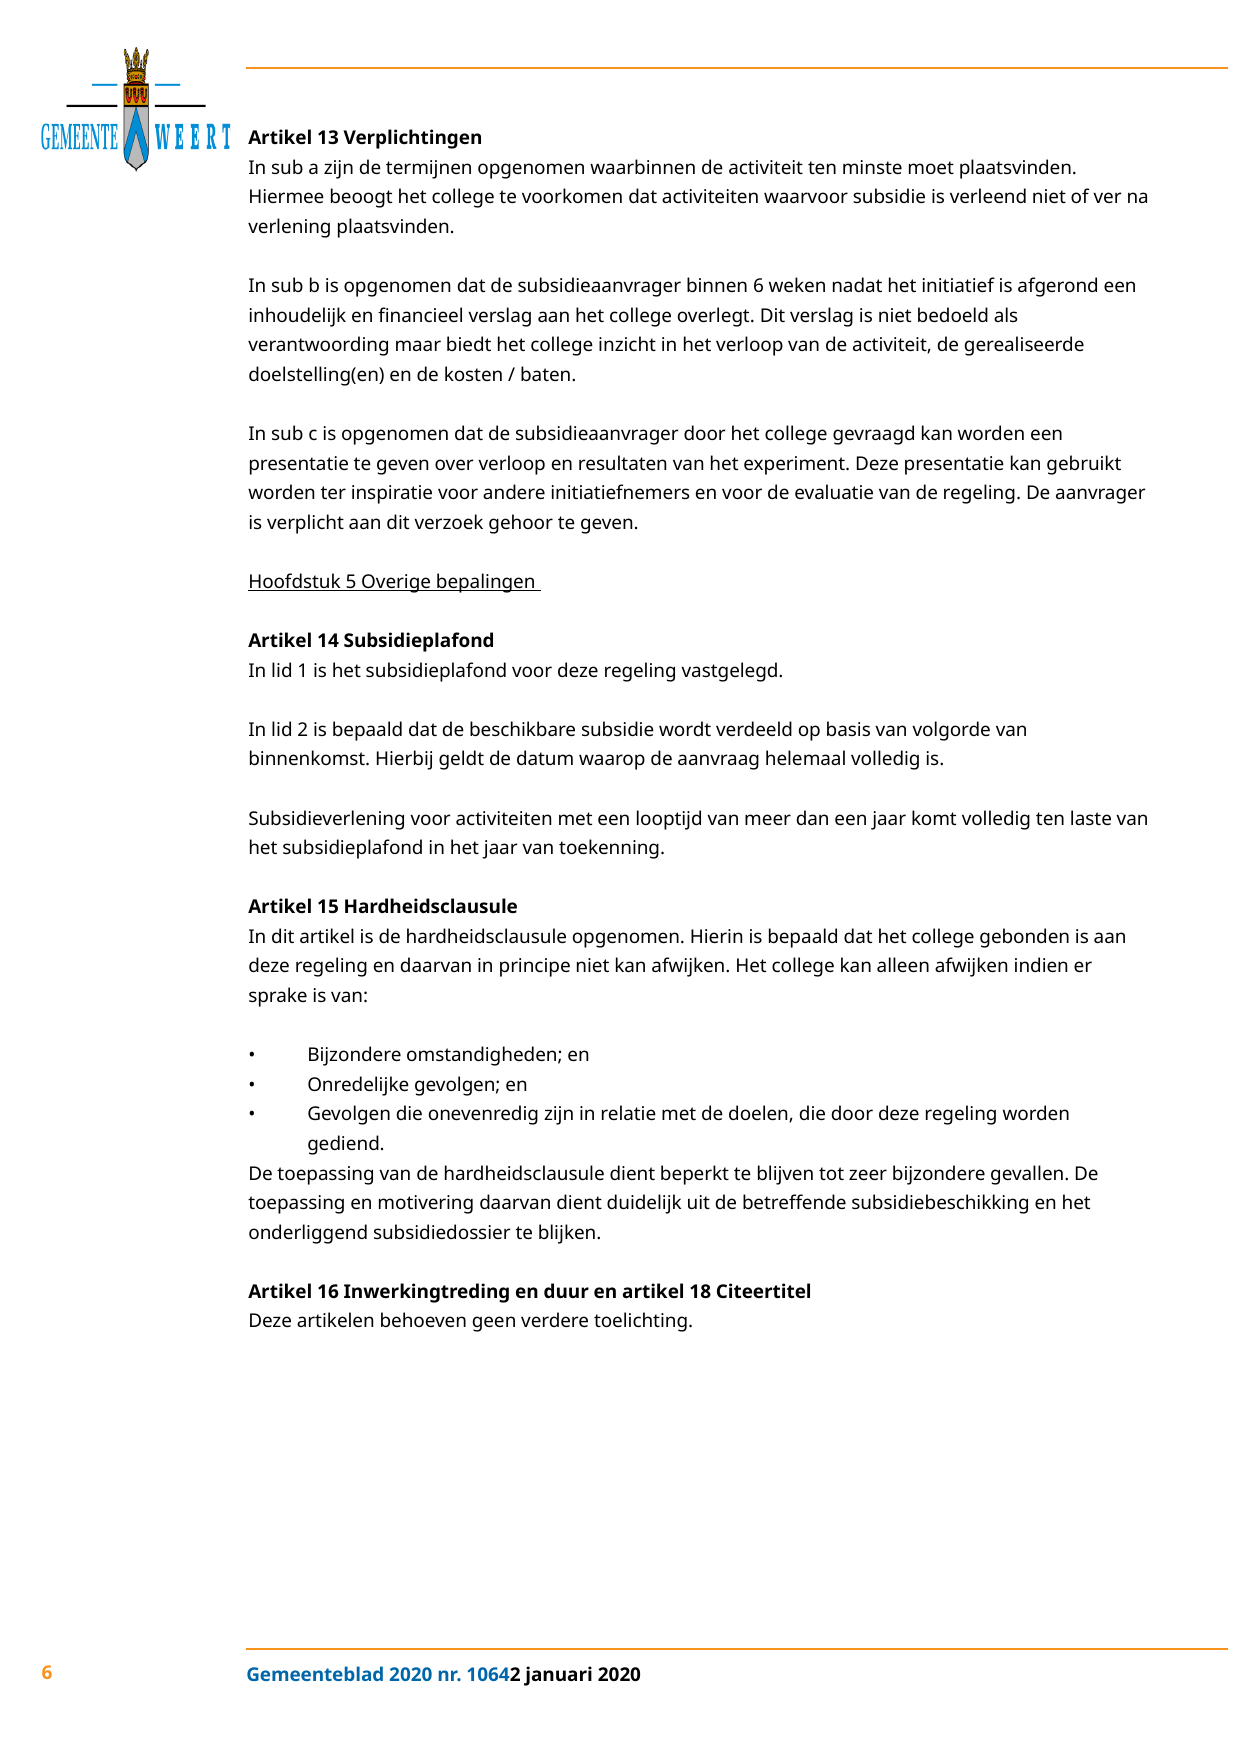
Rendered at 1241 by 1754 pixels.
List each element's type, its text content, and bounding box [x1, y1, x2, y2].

text Artikel 16 Inwerkingtreding en duur en artikel 18 Citeertitel [248, 1278, 1152, 1304]
text De toepassing van de hardheidsclausule dient beperkt te blijven tot zeer bijzondere gevallen. De toepassing en motivering daarvan dient duidelijk uit de betreffende subsidiebeschikking en het onderliggend subsidiedossier te blijken. [248, 1160, 1152, 1245]
list Onredelijke gevolgen; en [248, 1071, 1152, 1097]
text In lid 2 is bepaald dat de beschikbare subsidie wordt verdeeld op basis van volgorde van binnenkomst. Hierbij geldt de datum waarop de aanvraag helemaal volledig is. [248, 716, 1152, 771]
text Artikel 13 Verplichtingen [248, 124, 1152, 150]
text In lid 1 is het subsidieplafond voor deze regeling vastgelegd. [248, 657, 1152, 683]
text Artikel 15 Hardheidsclausule [248, 893, 1152, 919]
text Subsidieverlening voor activiteiten met een looptijd van meer dan een jaar komt volledig ten laste van het subsidieplafond in het jaar van toekenning. [248, 805, 1152, 860]
text In sub b is opgenomen dat de subsidieaanvrager binnen 6 weken nadat het initiatief is afgerond een inhoudelijk en financieel verslag aan het college overlegt. Dit verslag is niet bedoeld als verantwoording maar biedt het college inzicht in het verloop van de activiteit, de gerealiseerde doelstelling(en) en de kosten / baten. [248, 272, 1152, 387]
text In sub c is opgenomen dat de subsidieaanvrager door het college gevraagd kan worden een presentatie te geven over verloop en resultaten van het experiment. Deze presentatie kan gebruikt worden ter inspiratie voor andere initiatiefnemers en voor de evaluatie van de regeling. De aanvrager is verplicht aan dit verzoek gehoor te geven. [248, 420, 1152, 535]
picture [41, 47, 231, 172]
text Deze artikelen behoeven geen verdere toelichting. [248, 1308, 1152, 1333]
list Bijzondere omstandigheden; en [248, 1041, 1152, 1067]
text In sub a zijn de termijnen opgenomen waarbinnen de activiteit ten minste moet plaatsvinden. Hiermee beoogt het college te voorkomen dat activiteiten waarvoor subsidie is verleend niet of ver na verlening plaatsvinden. [248, 154, 1152, 239]
text In dit artikel is de hardheidsclausule opgenomen. Hierin is bepaald dat het college gebonden is aan deze regeling en daarvan in principe niet kan afwijken. Het college kan alleen afwijken indien er sprake is van: [248, 923, 1152, 1008]
list Gevolgen die onevenredig zijn in relatie met de doelen, die door deze regeling worden gediend. [248, 1101, 1152, 1156]
text Artikel 14 Subsidieplafond [248, 627, 1152, 653]
text Hoofdstuk 5 Overige bepalingen [248, 568, 1152, 594]
